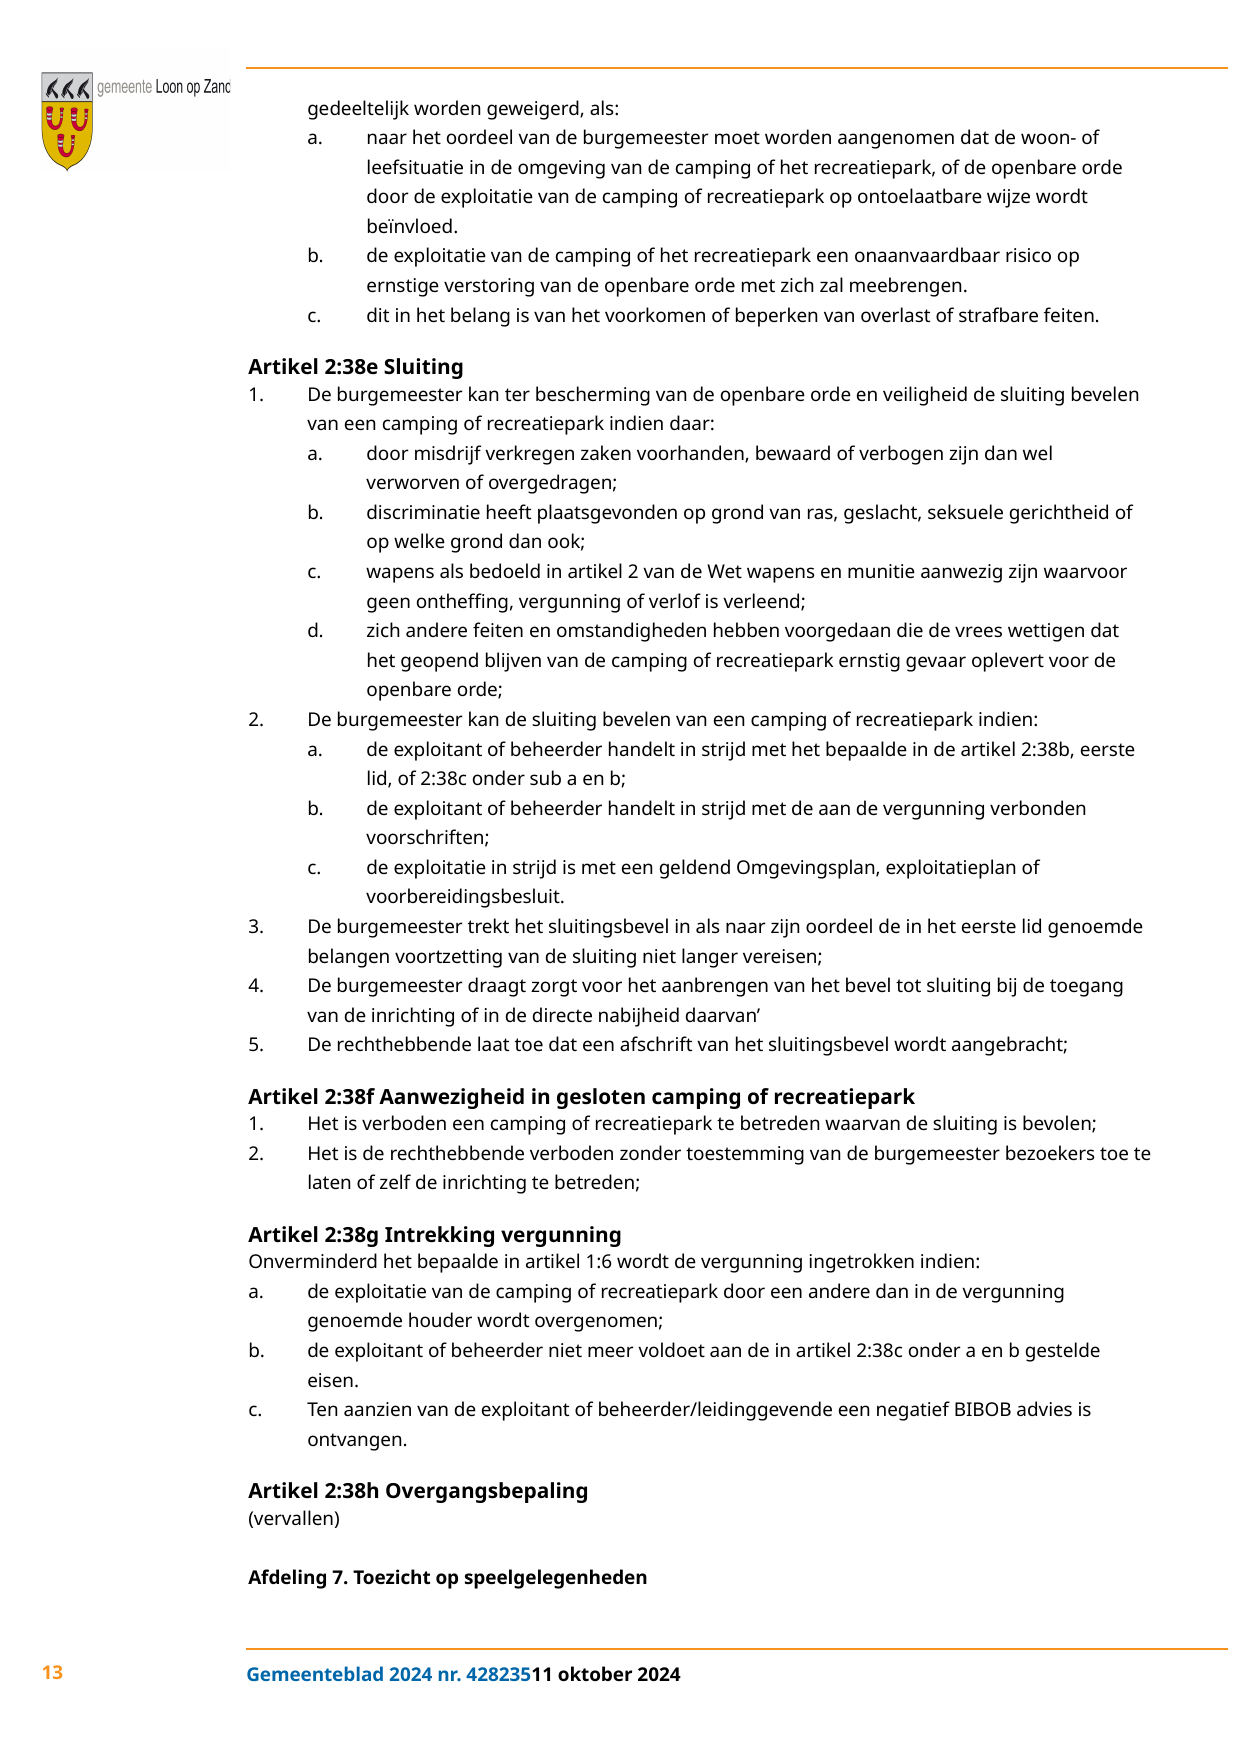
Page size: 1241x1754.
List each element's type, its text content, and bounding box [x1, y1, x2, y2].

list Het is de rechthebbende verboden zonder toestemming van de burgemeester bezoekers toe te laten of zelf de inrichting te betreden; [248, 1140, 1152, 1195]
list dit in het belang is van het voorkomen of beperken van overlast of strafbare feiten. [307, 302, 1152, 328]
list De burgemeester kan ter bescherming van de openbare orde en veiligheid de sluiting bevelen van een camping of recreatiepark indien daar: [248, 381, 1152, 436]
list de exploitatie in strijd is met een geldend Omgevingsplan, exploitatieplan of voorbereidingsbesluit. [307, 854, 1152, 909]
text Artikel 2:38e Sluiting [248, 352, 1152, 381]
text Onverminderd het bepaalde in artikel 1:6 wordt de vergunning ingetrokken indien: [248, 1248, 1152, 1274]
list gedeeltelijk worden geweigerd, als: [248, 95, 1152, 121]
list naar het oordeel van de burgemeester moet worden aangenomen dat de woon- of leefsituatie in de omgeving van de camping of het recreatiepark, of de openbare orde door de exploitatie van de camping of recreatiepark op ontoelaatbare wijze wordt beïnvloed. [307, 124, 1152, 239]
list de exploitant of beheerder handelt in strijd met het bepaalde in de artikel 2:38b, eerste lid, of 2:38c onder sub a en b; [307, 736, 1152, 791]
list wapens als bedoeld in artikel 2 van de Wet wapens en munitie aanwezig zijn waarvoor geen ontheffing, vergunning of verlof is verleend; [307, 558, 1152, 613]
list De burgemeester trekt het sluitingsbevel in als naar zijn oordeel de in het eerste lid genoemde belangen voortzetting van de sluiting niet langer vereisen; [248, 913, 1152, 968]
text Artikel 2:38g Intrekking vergunning [248, 1220, 1152, 1248]
text Artikel 2:38f Aanwezigheid in gesloten camping of recreatiepark [248, 1082, 1152, 1110]
list de exploitatie van de camping of het recreatiepark een onaanvaardbaar risico op ernstige verstoring van de openbare orde met zich zal meebrengen. [307, 243, 1152, 298]
list zich andere feiten en omstandigheden hebben voorgedaan die de vrees wettigen dat het geopend blijven van de camping of recreatiepark ernstig gevaar oplevert voor de openbare orde; [307, 617, 1152, 702]
list de exploitant of beheerder niet meer voldoet aan de in artikel 2:38c onder a en b gestelde eisen. [248, 1337, 1152, 1392]
text Afdeling 7. Toezicht op speelgelegenheden [248, 1564, 1152, 1590]
text Artikel 2:38h Overgangsbepaling [248, 1476, 1152, 1505]
list de exploitatie van de camping of recreatiepark door een andere dan in de vergunning genoemde houder wordt overgenomen; [248, 1278, 1152, 1333]
list discriminatie heeft plaatsgevonden op grond van ras, geslacht, seksuele gerichtheid of op welke grond dan ook; [307, 499, 1152, 554]
list door misdrijf verkregen zaken voorhanden, bewaard of verbogen zijn dan wel verworven of overgedragen; [307, 440, 1152, 495]
picture [41, 47, 231, 172]
text (vervallen) [248, 1505, 1152, 1531]
list Het is verboden een camping of recreatiepark te betreden waarvan de sluiting is bevolen; [248, 1110, 1152, 1136]
list Ten aanzien van de exploitant of beheerder/leidinggevende een negatief BIBOB advies is ontvangen. [248, 1396, 1152, 1452]
list De burgemeester kan de sluiting bevelen van een camping of recreatiepark indien: [248, 706, 1152, 732]
list De rechthebbende laat toe dat een afschrift van het sluitingsbevel wordt aangebracht; [248, 1032, 1152, 1057]
list De burgemeester draagt zorgt voor het aanbrengen van het bevel tot sluiting bij de toegang van de inrichting of in de directe nabijheid daarvan’ [248, 972, 1152, 1028]
list de exploitant of beheerder handelt in strijd met de aan de vergunning verbonden voorschriften; [307, 795, 1152, 850]
